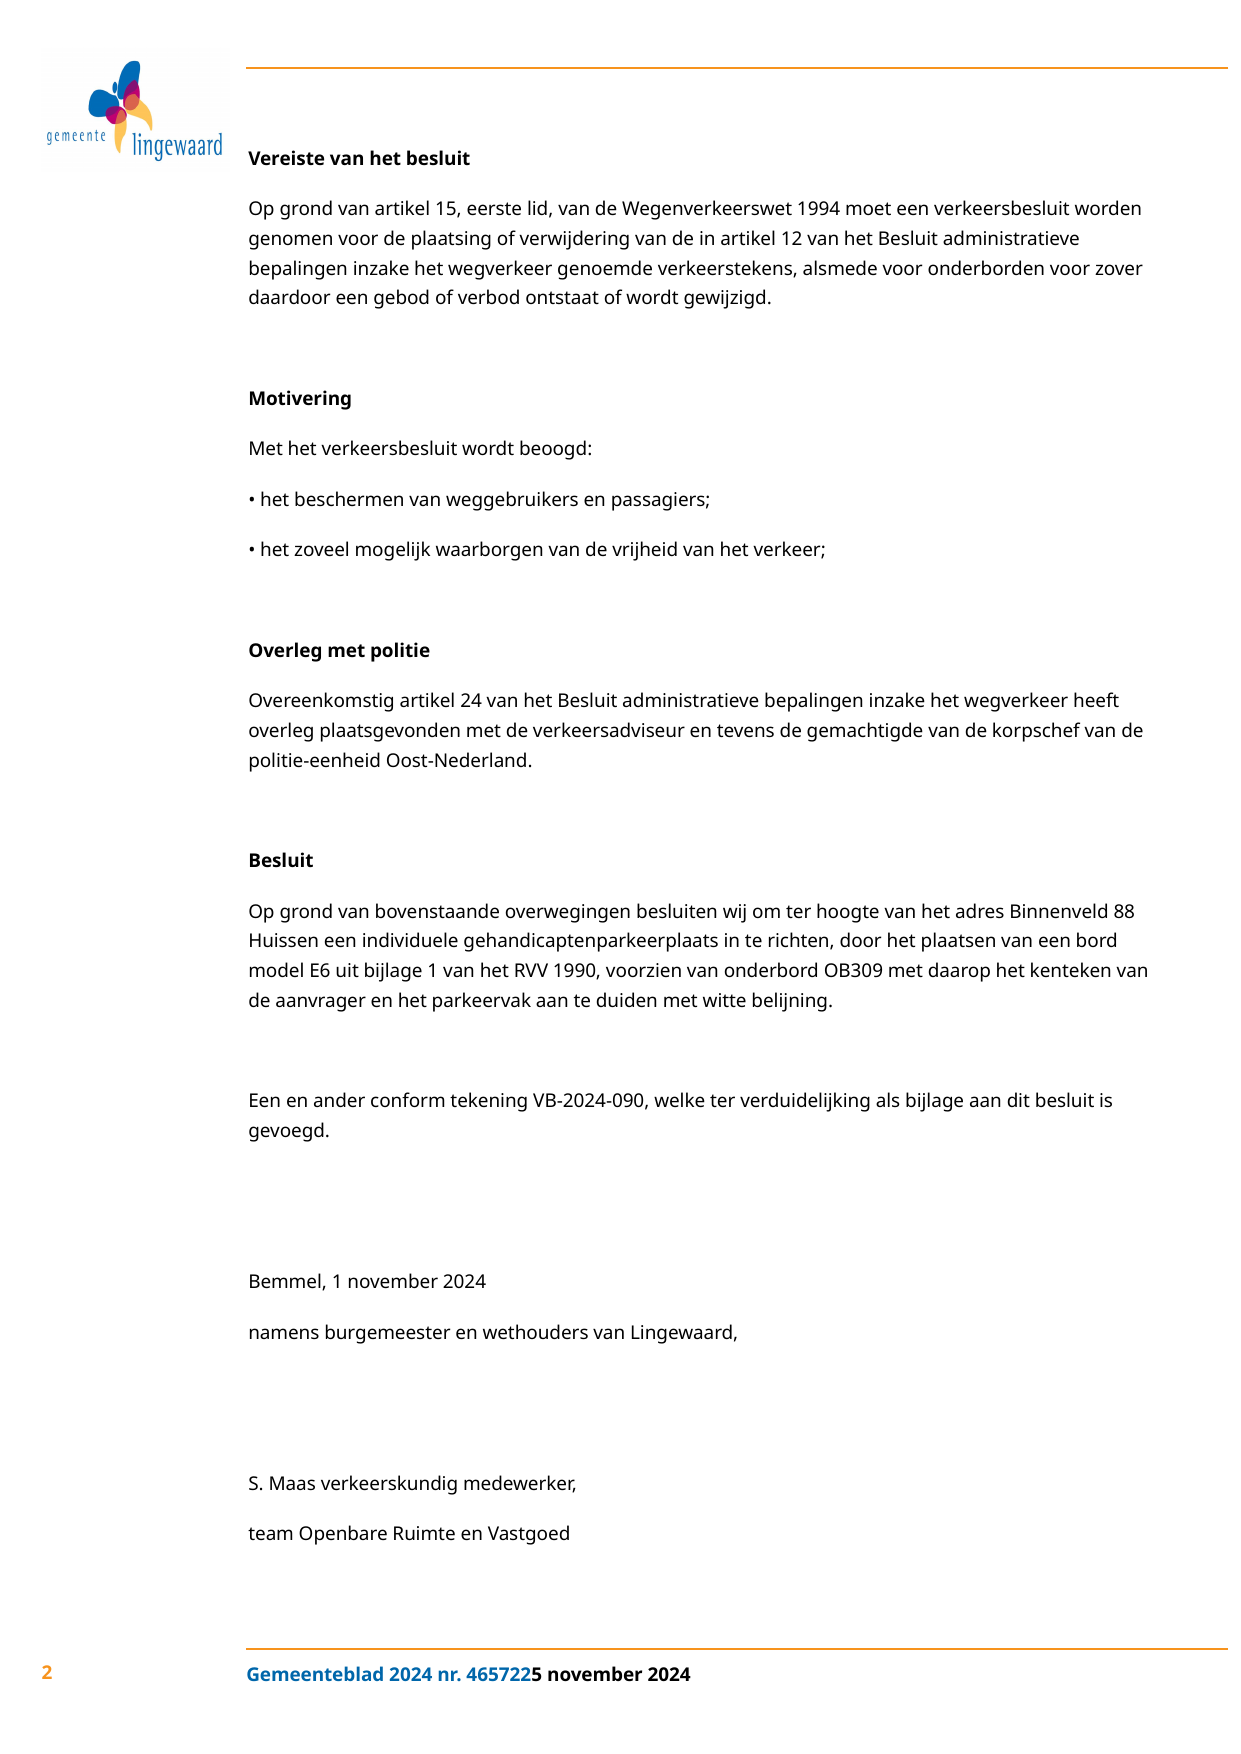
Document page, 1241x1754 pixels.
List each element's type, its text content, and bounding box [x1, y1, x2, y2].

text S. Maas verkeerskundig medewerker, [248, 1470, 1152, 1496]
text Op grond van artikel 15, eerste lid, van de Wegenverkeerswet 1994 moet een verkeersbesluit worden genomen voor de plaatsing of verwijdering van de in artikel 12 van het Besluit administratieve bepalingen inzake het wegverkeer genoemde verkeerstekens, alsmede voor onderborden voor zover daardoor een gebod of verbod ontstaat of wordt gewijzigd. [248, 196, 1152, 310]
text Bemmel, 1 november 2024 [248, 1268, 1152, 1294]
text Vereiste van het besluit [248, 145, 1152, 171]
picture [41, 47, 231, 172]
text Overleg met politie [248, 637, 1152, 663]
text Een en ander conform tekening VB-2024-090, welke ter verduidelijking als bijlage aan dit besluit is gevoegd. [248, 1088, 1152, 1143]
text Op grond van bovenstaande overwegingen besluiten wij om ter hoogte van het adres Binnenveld 88 Huissen een individuele gehandicaptenparkeerplaats in te richten, door het plaatsen van een bord model E6 uit bijlage 1 van het RVV 1990, voorzien van onderbord OB309 met daarop het kenteken van de aanvrager en het parkeervak aan te duiden met witte belijning. [248, 898, 1152, 1013]
text Overeenkomstig artikel 24 van het Besluit administratieve bepalingen inzake het wegverkeer heeft overleg plaatsgevonden met de verkeersadviseur en tevens de gemachtigde van de korpschef van de politie-eenheid Oost-Nederland. [248, 688, 1152, 773]
text namens burgemeester en wethouders van Lingewaard, [248, 1319, 1152, 1345]
text • het beschermen van weggebruikers en passagiers; [248, 486, 1152, 512]
text team Openbare Ruimte en Vastgoed [248, 1521, 1152, 1546]
text • het zoveel mogelijk waarborgen van de vrijheid van het verkeer; [248, 536, 1152, 562]
text Besluit [248, 848, 1152, 873]
text Met het verkeersbesluit wordt beoogd: [248, 436, 1152, 461]
text Motivering [248, 385, 1152, 411]
